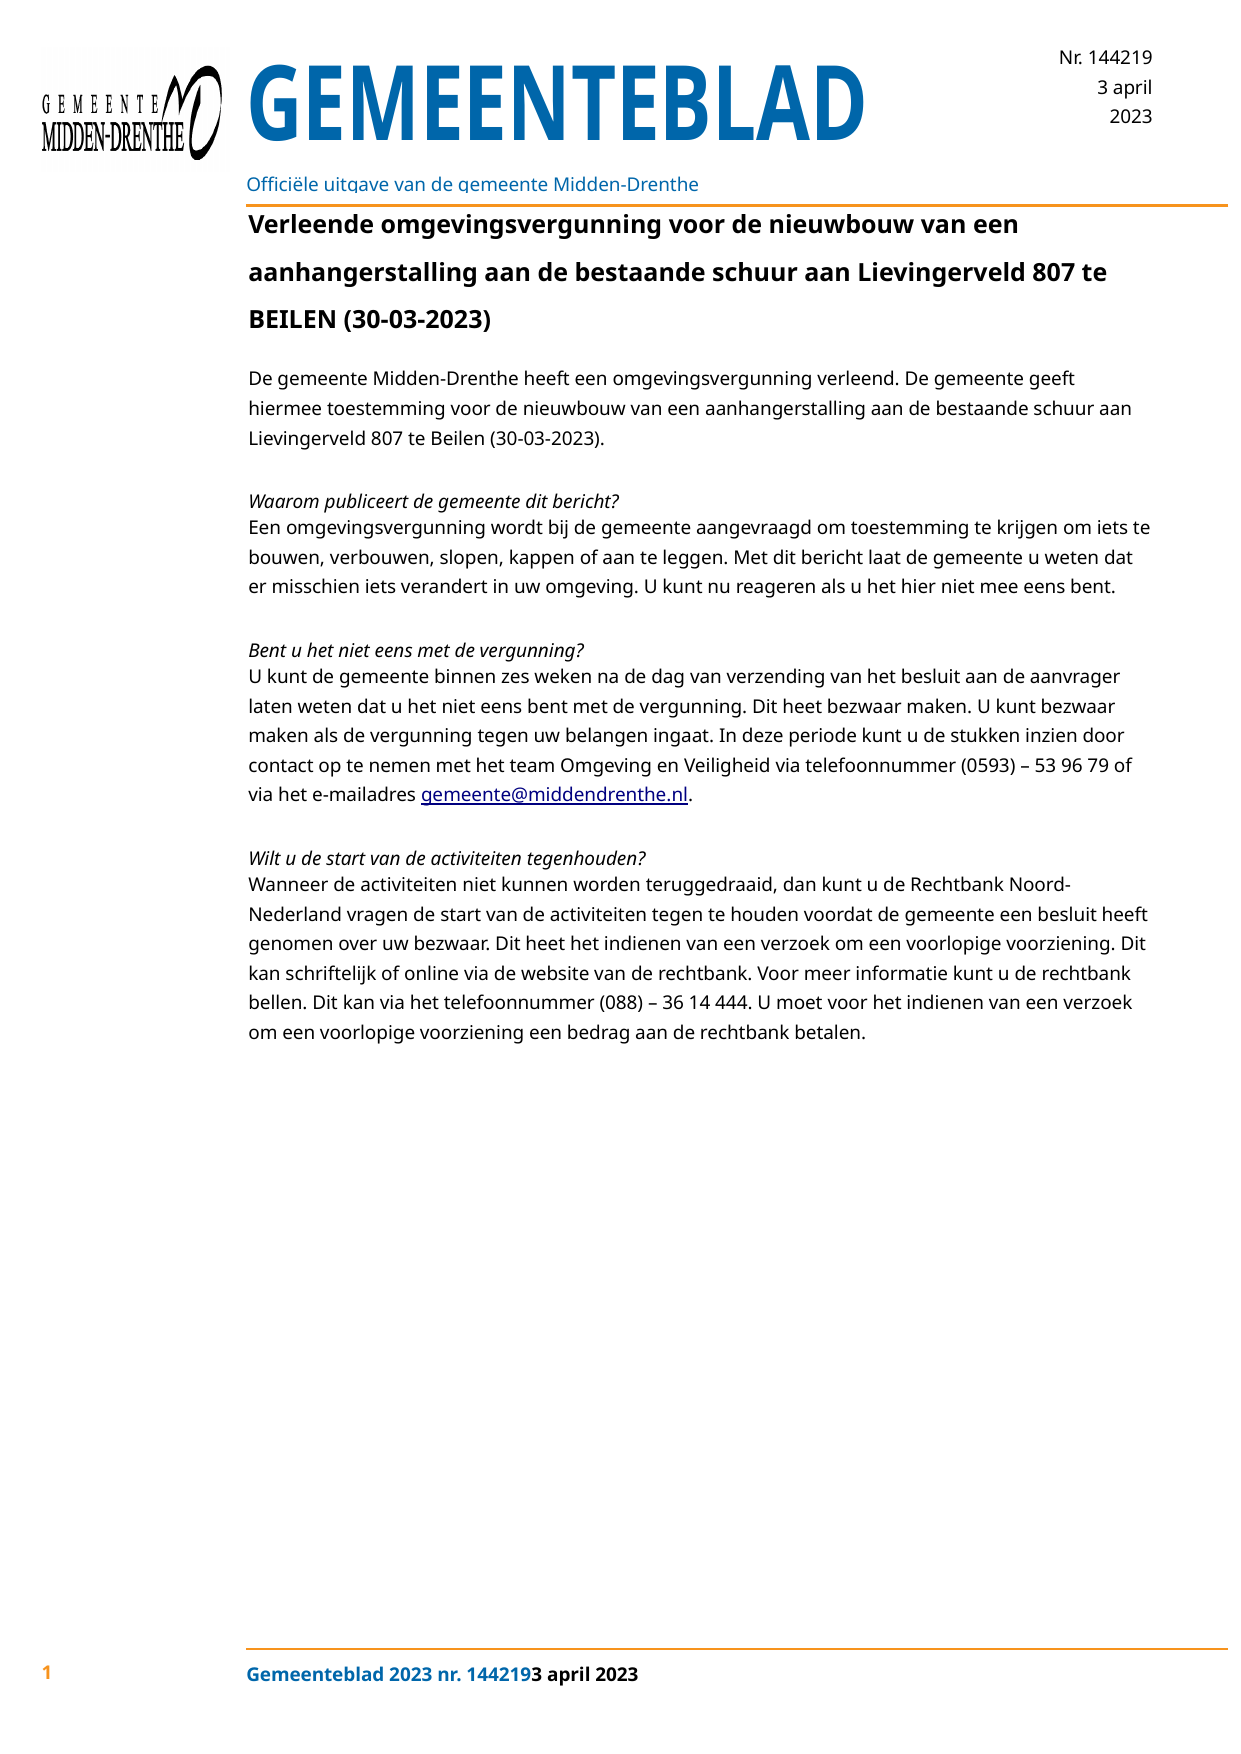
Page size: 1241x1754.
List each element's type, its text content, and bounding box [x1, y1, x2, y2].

text Een omgevingsvergunning wordt bij de gemeente aangevraagd om toestemming te krijgen om iets te bouwen, verbouwen, slopen, kappen of aan te leggen. Met dit bericht laat de gemeente u weten dat er misschien iets verandert in uw omgeving. U kunt nu reageren als u het hier niet mee eens bent. [248, 514, 1152, 599]
picture [41, 47, 231, 172]
text U kunt de gemeente binnen zes weken na de dag van verzending van het besluit aan de aanvrager laten weten dat u het niet eens bent met de vergunning. Dit heet bezwaar maken. U kunt bezwaar maken als de vergunning tegen uw belangen ingaat. In deze periode kunt u de stukken inzien door contact op te nemen met het team Omgeving en Veiligheid via telefoonnummer (0593) – 53 96 79 of via het e-mailadres gemeente@middendrenthe.nl. [248, 663, 1152, 807]
text De gemeente Midden-Drenthe heeft een omgevingsvergunning verleend. De gemeente geeft hiermee toestemming voor de nieuwbouw van een aanhangerstalling aan de bestaande schuur aan Lievingerveld 807 te Beilen (30-03-2023). [248, 366, 1152, 450]
text Wanneer de activiteiten niet kunnen worden teruggedraaid, dan kunt u de Rechtbank Noord-Nederland vragen de start van de activiteiten tegen te houden voordat de gemeente een besluit heeft genomen over uw bezwaar. Dit heet het indienen van een verzoek om een voorlopige voorziening. Dit kan schriftelijk of online via de website van de rechtbank. Voor meer informatie kunt u de rechtbank bellen. Dit kan via het telefoonnummer (088) – 36 14 444. U moet voor het indienen van een verzoek om een voorlopige voorziening een bedrag aan de rechtbank betalen. [248, 871, 1152, 1045]
text Verleende omgevingsvergunning voor de nieuwbouw van een aanhangerstalling aan de bestaande schuur aan Lievingerveld 807 te BEILEN (30-03-2023) [248, 207, 1152, 336]
text Waarom publiceert de gemeente dit bericht? [248, 489, 1152, 514]
text Wilt u de start van de activiteiten tegenhouden? [248, 846, 1152, 871]
text Bent u het niet eens met de vergunning? [248, 637, 1152, 663]
